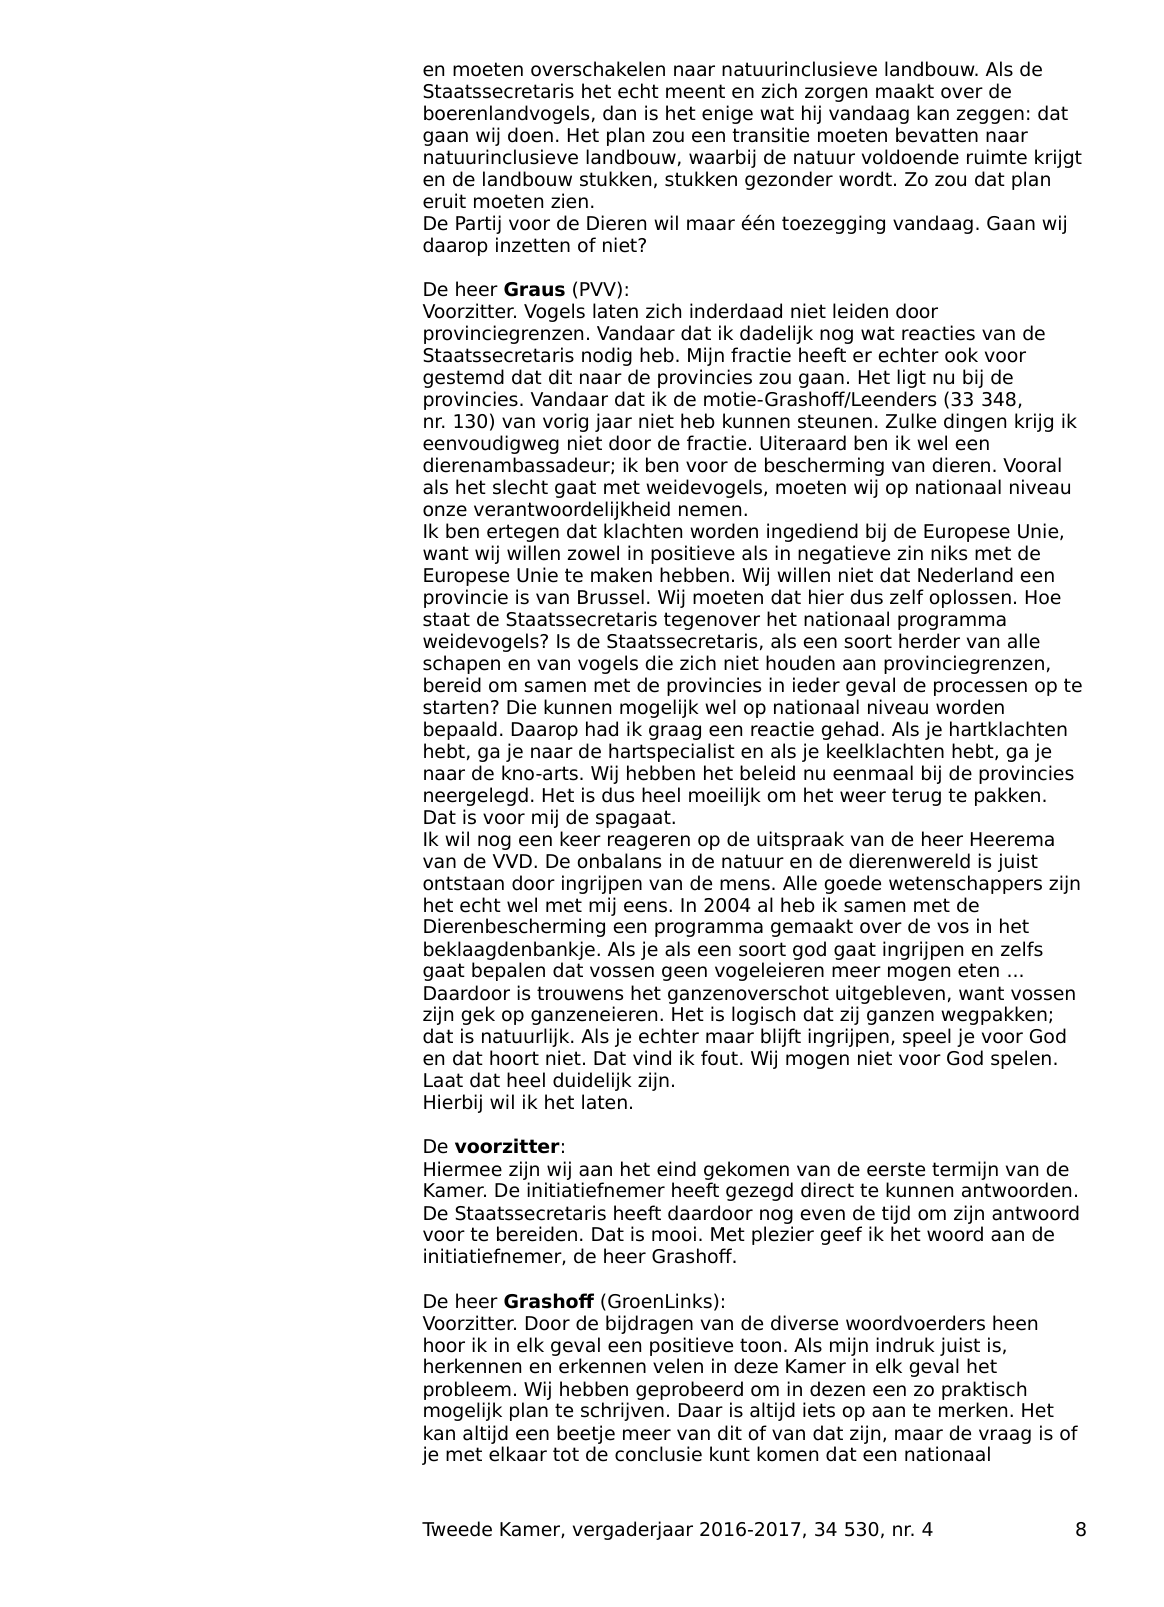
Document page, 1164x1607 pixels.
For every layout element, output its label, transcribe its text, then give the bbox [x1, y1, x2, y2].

text Hiermee zijn wij aan het eind gekomen van de eerste termijn van de Kamer. De initiatiefnemer heeft gezegd direct te kunnen antwoorden. De Staatssecretaris heeft daardoor nog even de tijd om zijn antwoord voor te bereiden. Dat is mooi. Met plezier geef ik het woord aan de initiatiefnemer, de heer Grashoff. [422, 1158, 1087, 1268]
text Ik wil nog een keer reageren op de uitspraak van de heer Heerema van de VVD. De onbalans in de natuur en de dierenwereld is juist ontstaan door ingrijpen van de mens. Alle goede wetenschappers zijn het echt wel met mij eens. In 2004 al heb ik samen met de Dierenbescherming een programma gemaakt over de vos in het beklaagdenbankje. Als je als een soort god gaat ingrijpen en zelfs gaat bepalen dat vossen geen vogeleieren meer mogen eten ... Daardoor is trouwens het ganzenoverschot uitgebleven, want vossen zijn gek op ganzeneieren. Het is logisch dat zij ganzen wegpakken; dat is natuurlijk. Als je echter maar blijft ingrijpen, speel je voor God en dat hoort niet. Dat vind ik fout. Wij mogen niet voor God spelen. Laat dat heel duidelijk zijn. [422, 828, 1087, 1092]
text Hierbij wil ik het laten. [422, 1092, 1087, 1114]
text Voorzitter. Door de bijdragen van de diverse woordvoerders heen hoor ik in elk geval een positieve toon. Als mijn indruk juist is, herkennen en erkennen velen in deze Kamer in elk geval het probleem. Wij hebben geprobeerd om in dezen een zo praktisch mogelijk plan te schrijven. Daar is altijd iets op aan te merken. Het kan altijd een beetje meer van dit of van dat zijn, maar de vraag is of je met elkaar tot de conclusie kunt komen dat een nationaal [422, 1312, 1087, 1466]
text en moeten overschakelen naar natuurinclusieve landbouw. Als de Staatssecretaris het echt meent en zich zorgen maakt over de boerenlandvogels, dan is het enige wat hij vandaag kan zeggen: dat gaan wij doen. Het plan zou een transitie moeten bevatten naar natuurinclusieve landbouw, waarbij de natuur voldoende ruimte krijgt en de landbouw stukken, stukken gezonder wordt. Zo zou dat plan eruit moeten zien. [422, 59, 1087, 213]
text De heer Grashoff (GroenLinks): [422, 1291, 1087, 1312]
text De heer Graus (PVV): [422, 279, 1087, 301]
text Voorzitter. Vogels laten zich inderdaad niet leiden door provinciegrenzen. Vandaar dat ik dadelijk nog wat reacties van de Staatssecretaris nodig heb. Mijn fractie heeft er echter ook voor gestemd dat dit naar de provincies zou gaan. Het ligt nu bij de provincies. Vandaar dat ik de motie-Grashoff/Leenders (33 348, nr. 130) van vorig jaar niet heb kunnen steunen. Zulke dingen krijg ik eenvoudigweg niet door de fractie. Uiteraard ben ik wel een dierenambassadeur; ik ben voor de bescherming van dieren. Vooral als het slecht gaat met weidevogels, moeten wij op nationaal niveau onze verantwoordelijkheid nemen. [422, 301, 1087, 521]
text De Partij voor de Dieren wil maar één toezegging vandaag. Gaan wij daarop inzetten of niet? [422, 213, 1087, 257]
text De voorzitter: [422, 1136, 1087, 1158]
text Ik ben ertegen dat klachten worden ingediend bij de Europese Unie, want wij willen zowel in positieve als in negatieve zin niks met de Europese Unie te maken hebben. Wij willen niet dat Nederland een provincie is van Brussel. Wij moeten dat hier dus zelf oplossen. Hoe staat de Staatssecretaris tegenover het nationaal programma weidevogels? Is de Staatssecretaris, als een soort herder van alle schapen en van vogels die zich niet houden aan provinciegrenzen, bereid om samen met de provincies in ieder geval de processen op te starten? Die kunnen mogelijk wel op nationaal niveau worden bepaald. Daarop had ik graag een reactie gehad. Als je hartklachten hebt, ga je naar de hartspecialist en als je keelklachten hebt, ga je naar de kno-arts. Wij hebben het beleid nu eenmaal bij de provincies neergelegd. Het is dus heel moeilijk om het weer terug te pakken. Dat is voor mij de spagaat. [422, 521, 1087, 828]
